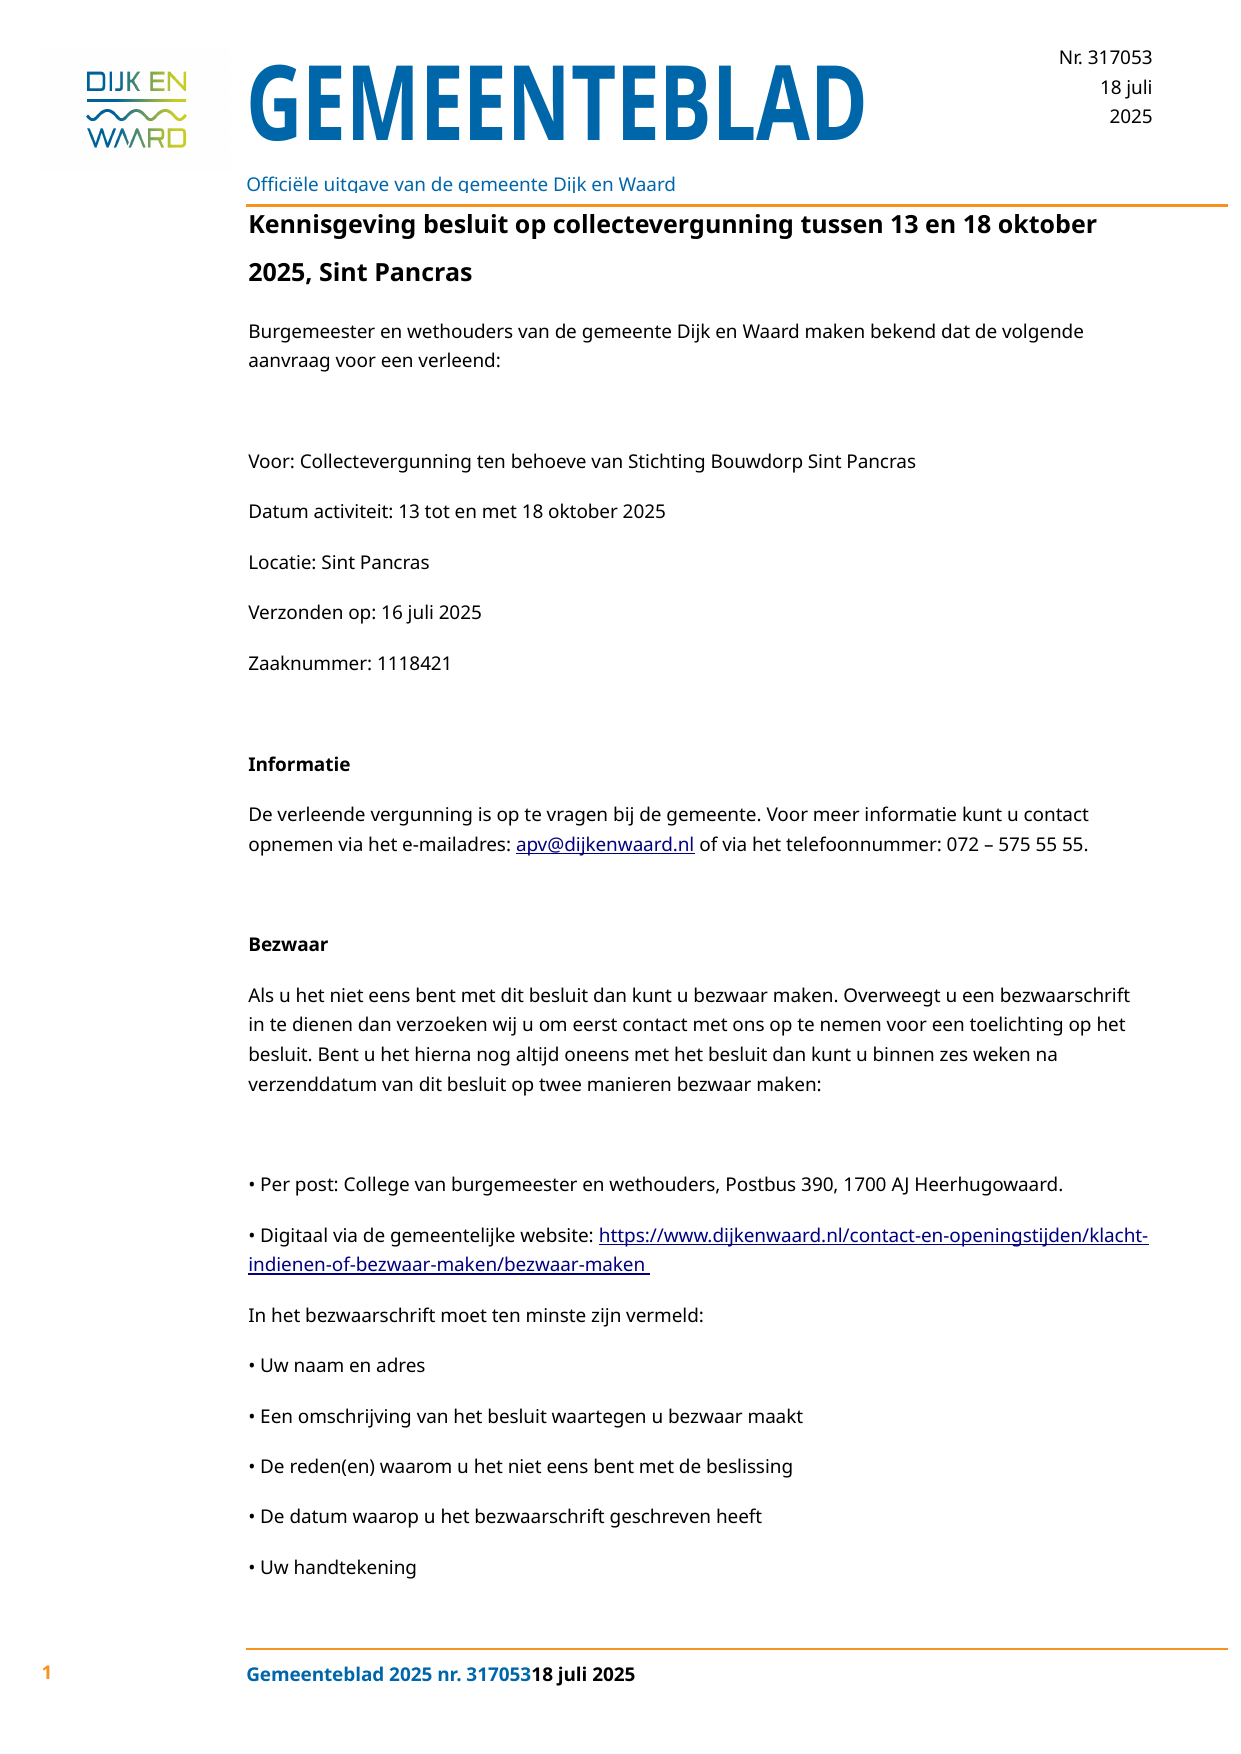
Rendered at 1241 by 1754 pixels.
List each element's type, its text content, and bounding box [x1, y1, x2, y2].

text Voor: Collectevergunning ten behoeve van Stichting Bouwdorp Sint Pancras [248, 448, 1152, 474]
text Locatie: Sint Pancras [248, 549, 1152, 575]
text • De datum waarop u het bezwaarschrift geschreven heeft [248, 1504, 1152, 1529]
text Bezwaar [248, 932, 1152, 957]
text In het bezwaarschrift moet ten minste zijn vermeld: [248, 1302, 1152, 1328]
text • Uw handtekening [248, 1554, 1152, 1580]
text Als u het niet eens bent met dit besluit dan kunt u bezwaar maken. Overweegt u een bezwaarschrift in te dienen dan verzoeken wij u om eerst contact met ons op te nemen voor een toelichting op het besluit. Bent u het hierna nog altijd oneens met het besluit dan kunt u binnen zes weken na verzenddatum van dit besluit op twee manieren bezwaar maken: [248, 982, 1152, 1097]
text Zaaknummer: 1118421 [248, 650, 1152, 676]
text De verleende vergunning is op te vragen bij de gemeente. Voor meer informatie kunt u contact opnemen via het e-mailadres: apv@dijkenwaard.nl of via het telefoonnummer: 072 – 575 55 55. [248, 801, 1152, 857]
text Informatie [248, 751, 1152, 777]
text Burgemeester en wethouders van de gemeente Dijk en Waard maken bekend dat de volgende aanvraag voor een verleend: [248, 318, 1152, 373]
text • Digitaal via de gemeentelijke website: https://www.dijkenwaard.nl/contact-en-openingstijden/klacht-indienen-of-bezwaar-maken/bezwaar-maken [248, 1222, 1152, 1277]
text • Per post: College van burgemeester en wethouders, Postbus 390, 1700 AJ Heerhugowaard. [248, 1172, 1152, 1197]
text Verzonden op: 16 juli 2025 [248, 599, 1152, 625]
text • De reden(en) waarom u het niet eens bent met de beslissing [248, 1453, 1152, 1479]
text Datum activiteit: 13 tot en met 18 oktober 2025 [248, 499, 1152, 524]
text • Uw naam en adres [248, 1352, 1152, 1378]
picture [41, 47, 231, 172]
text Kennisgeving besluit op collectevergunning tussen 13 en 18 oktober 2025, Sint Pancras [248, 207, 1152, 288]
text • Een omschrijving van het besluit waartegen u bezwaar maakt [248, 1403, 1152, 1429]
